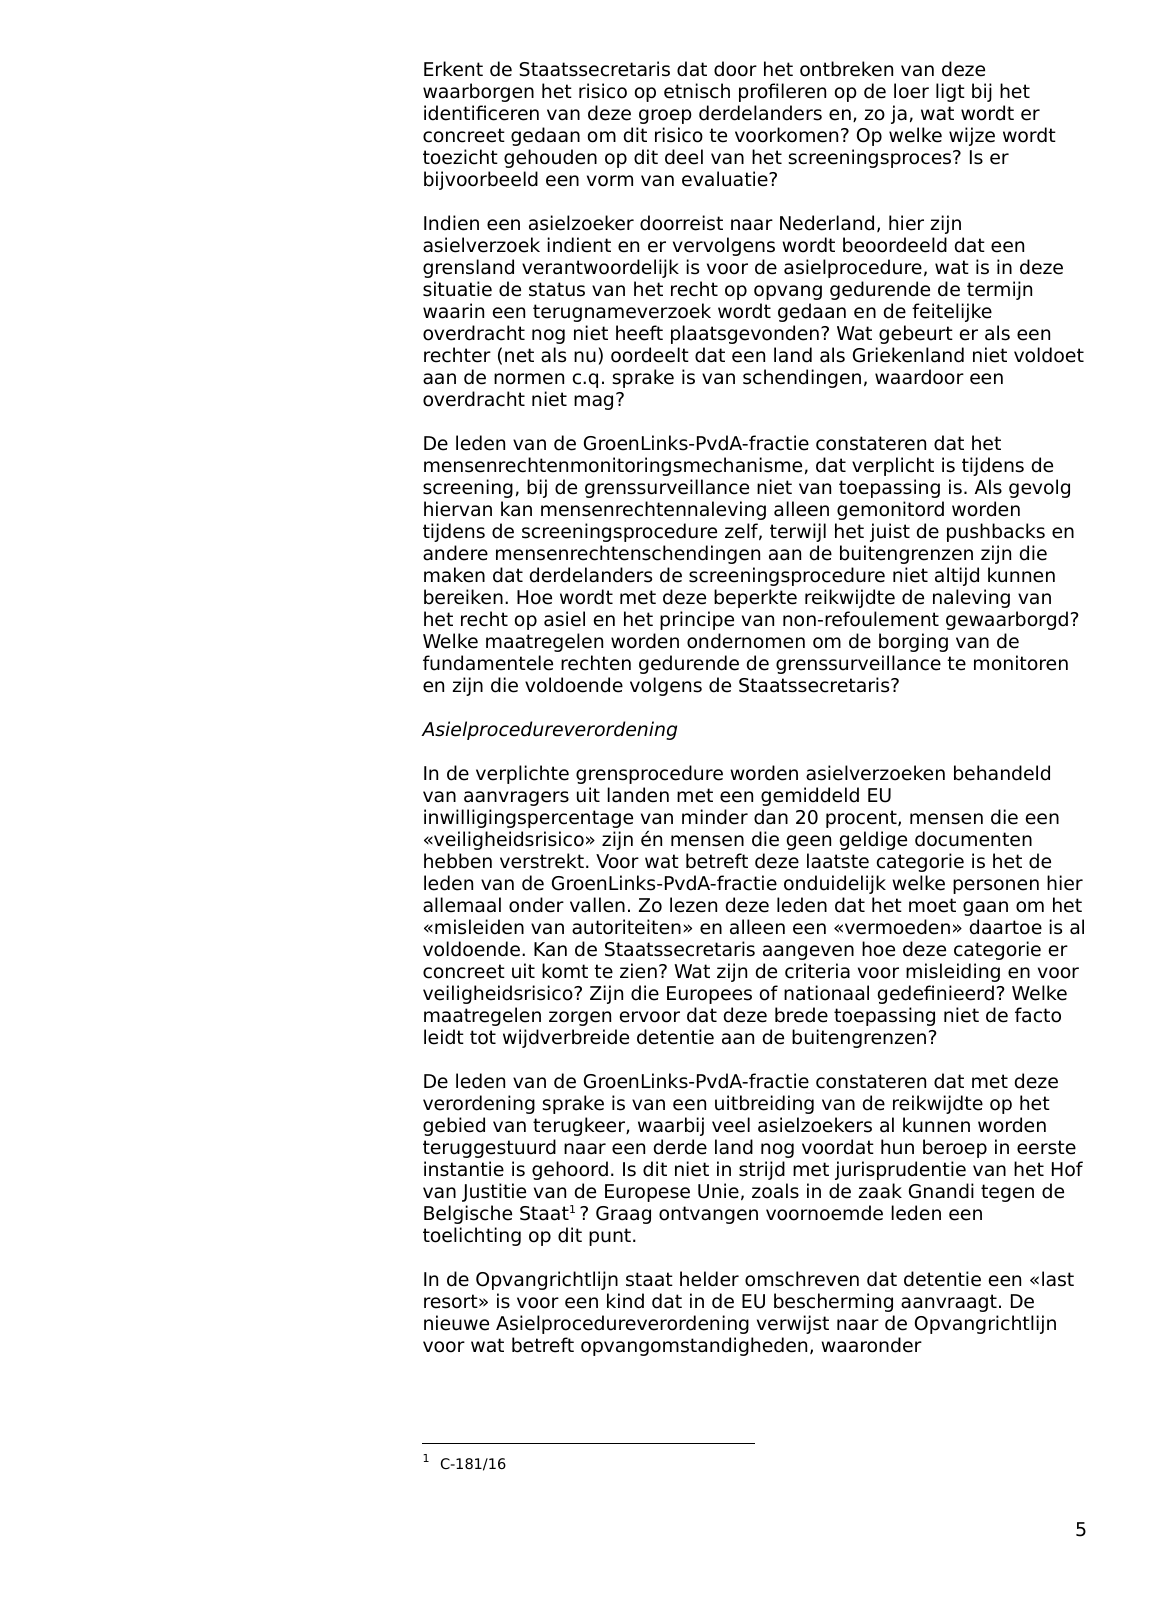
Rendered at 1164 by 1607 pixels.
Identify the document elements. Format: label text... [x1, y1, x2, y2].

text In de verplichte grensprocedure worden asielverzoeken behandeld van aanvragers uit landen met een gemiddeld EU inwilligingspercentage van minder dan 20 procent, mensen die een «veiligheidsrisico» zijn én mensen die geen geldige documenten hebben verstrekt. Voor wat betreft deze laatste categorie is het de leden van de GroenLinks-PvdA-fractie onduidelijk welke personen hier allemaal onder vallen. Zo lezen deze leden dat het moet gaan om het «misleiden van autoriteiten» en alleen een «vermoeden» daartoe is al voldoende. Kan de Staatssecretaris aangeven hoe deze categorie er concreet uit komt te zien? Wat zijn de criteria voor misleiding en voor veiligheidsrisico? Zijn die Europees of nationaal gedefinieerd? Welke maatregelen zorgen ervoor dat deze brede toepassing niet de facto leidt tot wijdverbreide detentie aan de buitengrenzen? [422, 763, 1087, 1049]
text De leden van de GroenLinks-PvdA-fractie constateren dat het mensenrechtenmonitoringsmechanisme, dat verplicht is tijdens de screening, bij de grenssurveillance niet van toepassing is. Als gevolg hiervan kan mensenrechtennaleving alleen gemonitord worden tijdens de screeningsprocedure zelf, terwijl het juist de pushbacks en andere mensenrechtenschendingen aan de buitengrenzen zijn die maken dat derdelanders de screeningsprocedure niet altijd kunnen bereiken. Hoe wordt met deze beperkte reikwijdte de naleving van het recht op asiel en het principe van non-refoulement gewaarborgd? Welke maatregelen worden ondernomen om de borging van de fundamentele rechten gedurende de grenssurveillance te monitoren en zijn die voldoende volgens de Staatssecretaris? [422, 433, 1087, 697]
text C-181/16 [422, 1452, 1087, 1474]
text De leden van de GroenLinks-PvdA-fractie constateren dat met deze verordening sprake is van een uitbreiding van de reikwijdte op het gebied van terugkeer, waarbij veel asielzoekers al kunnen worden teruggestuurd naar een derde land nog voordat hun beroep in eerste instantie is gehoord. Is dit niet in strijd met jurisprudentie van het Hof van Justitie van de Europese Unie, zoals in de zaak Gnandi tegen de Belgische Staat? Graag ontvangen voornoemde leden een toelichting op dit punt. [422, 1071, 1087, 1247]
text Indien een asielzoeker doorreist naar Nederland, hier zijn asielverzoek indient en er vervolgens wordt beoordeeld dat een grensland verantwoordelijk is voor de asielprocedure, wat is in deze situatie de status van het recht op opvang gedurende de termijn waarin een terugnameverzoek wordt gedaan en de feitelijke overdracht nog niet heeft plaatsgevonden? Wat gebeurt er als een rechter (net als nu) oordeelt dat een land als Griekenland niet voldoet aan de normen c.q. sprake is van schendingen, waardoor een overdracht niet mag? [422, 213, 1087, 411]
subtitle Asielprocedureverordening [422, 719, 1087, 741]
text In de Opvangrichtlijn staat helder omschreven dat detentie een «last resort» is voor een kind dat in de EU bescherming aanvraagt. De nieuwe Asielprocedureverordening verwijst naar de Opvangrichtlijn voor wat betreft opvangomstandigheden, waaronder [422, 1269, 1087, 1357]
text Erkent de Staatssecretaris dat door het ontbreken van deze waarborgen het risico op etnisch profileren op de loer ligt bij het identificeren van deze groep derdelanders en, zo ja, wat wordt er concreet gedaan om dit risico te voorkomen? Op welke wijze wordt toezicht gehouden op dit deel van het screeningsproces? Is er bijvoorbeeld een vorm van evaluatie? [422, 59, 1087, 191]
